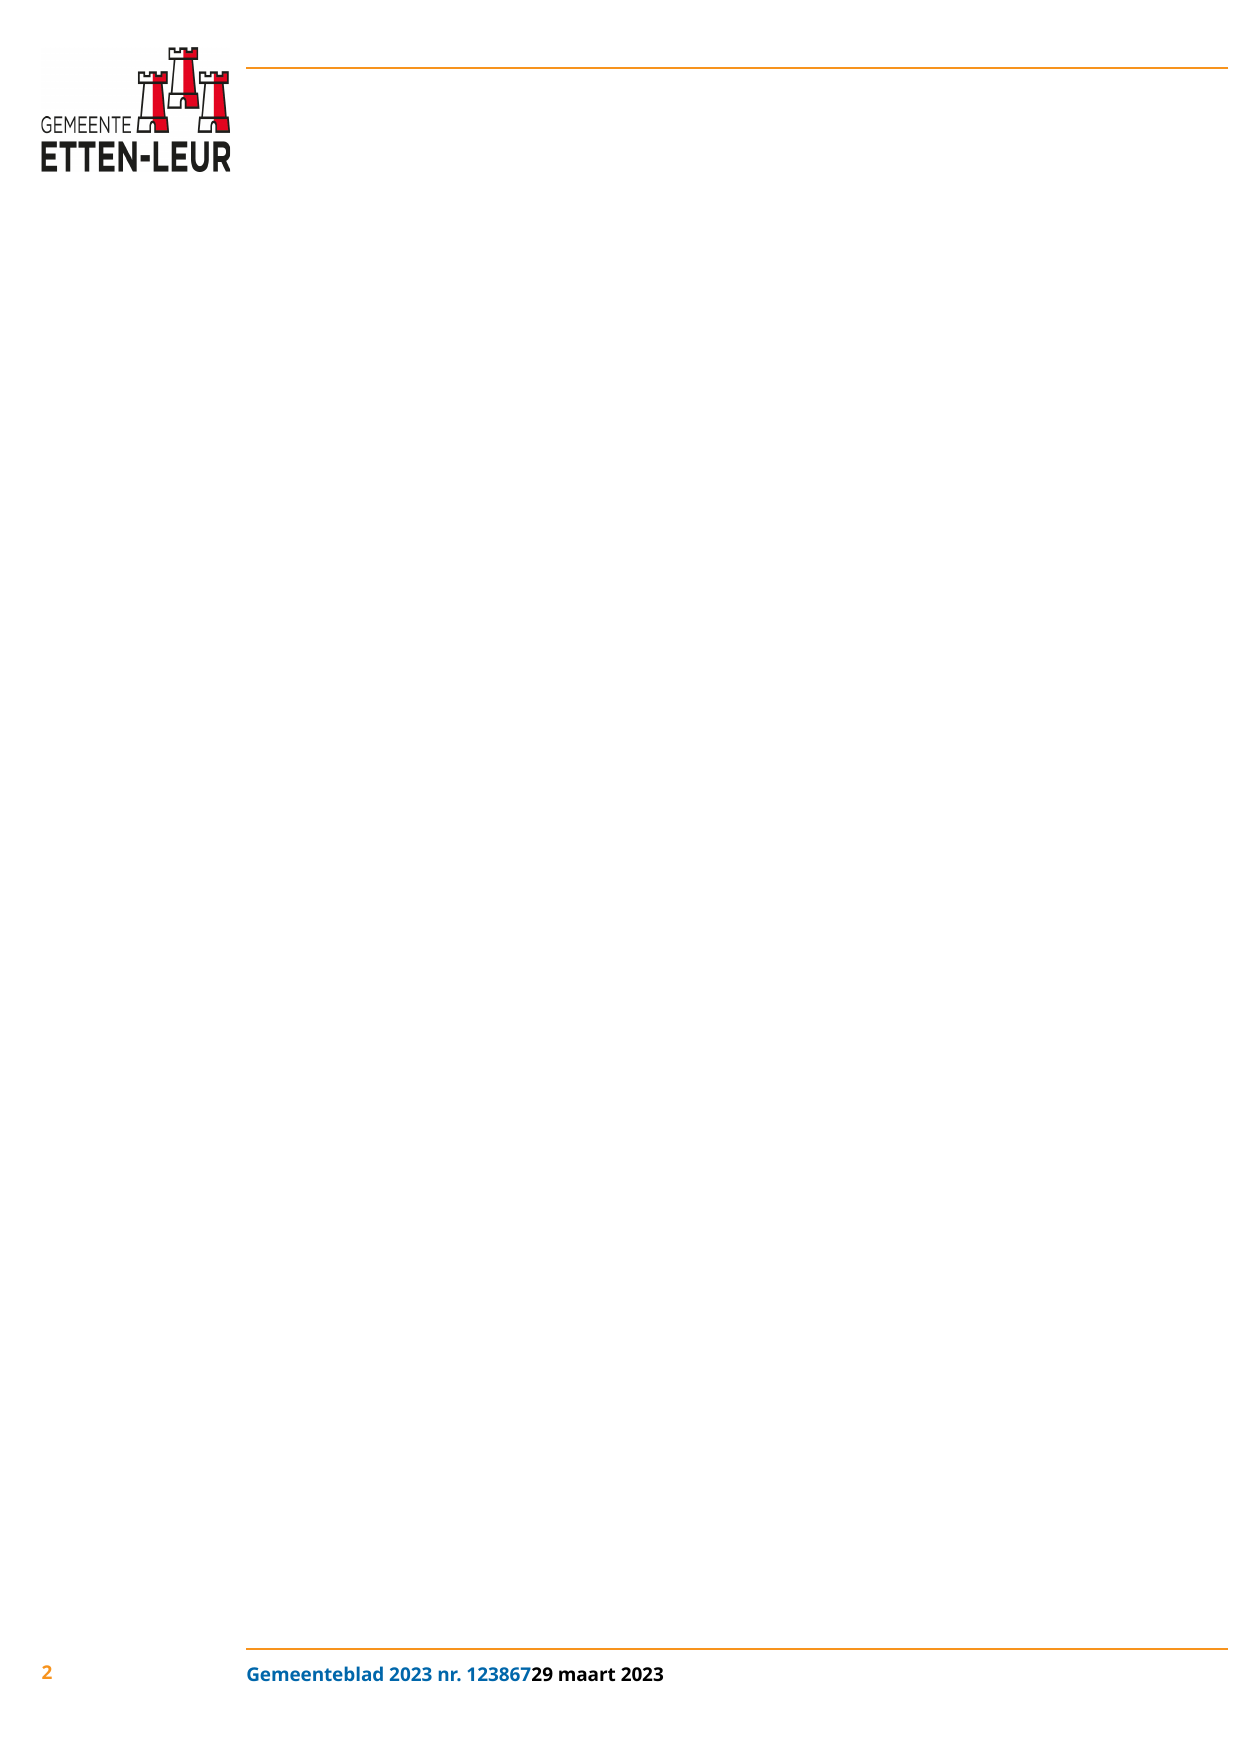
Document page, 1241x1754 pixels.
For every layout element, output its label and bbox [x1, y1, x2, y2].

picture [41, 47, 231, 172]
